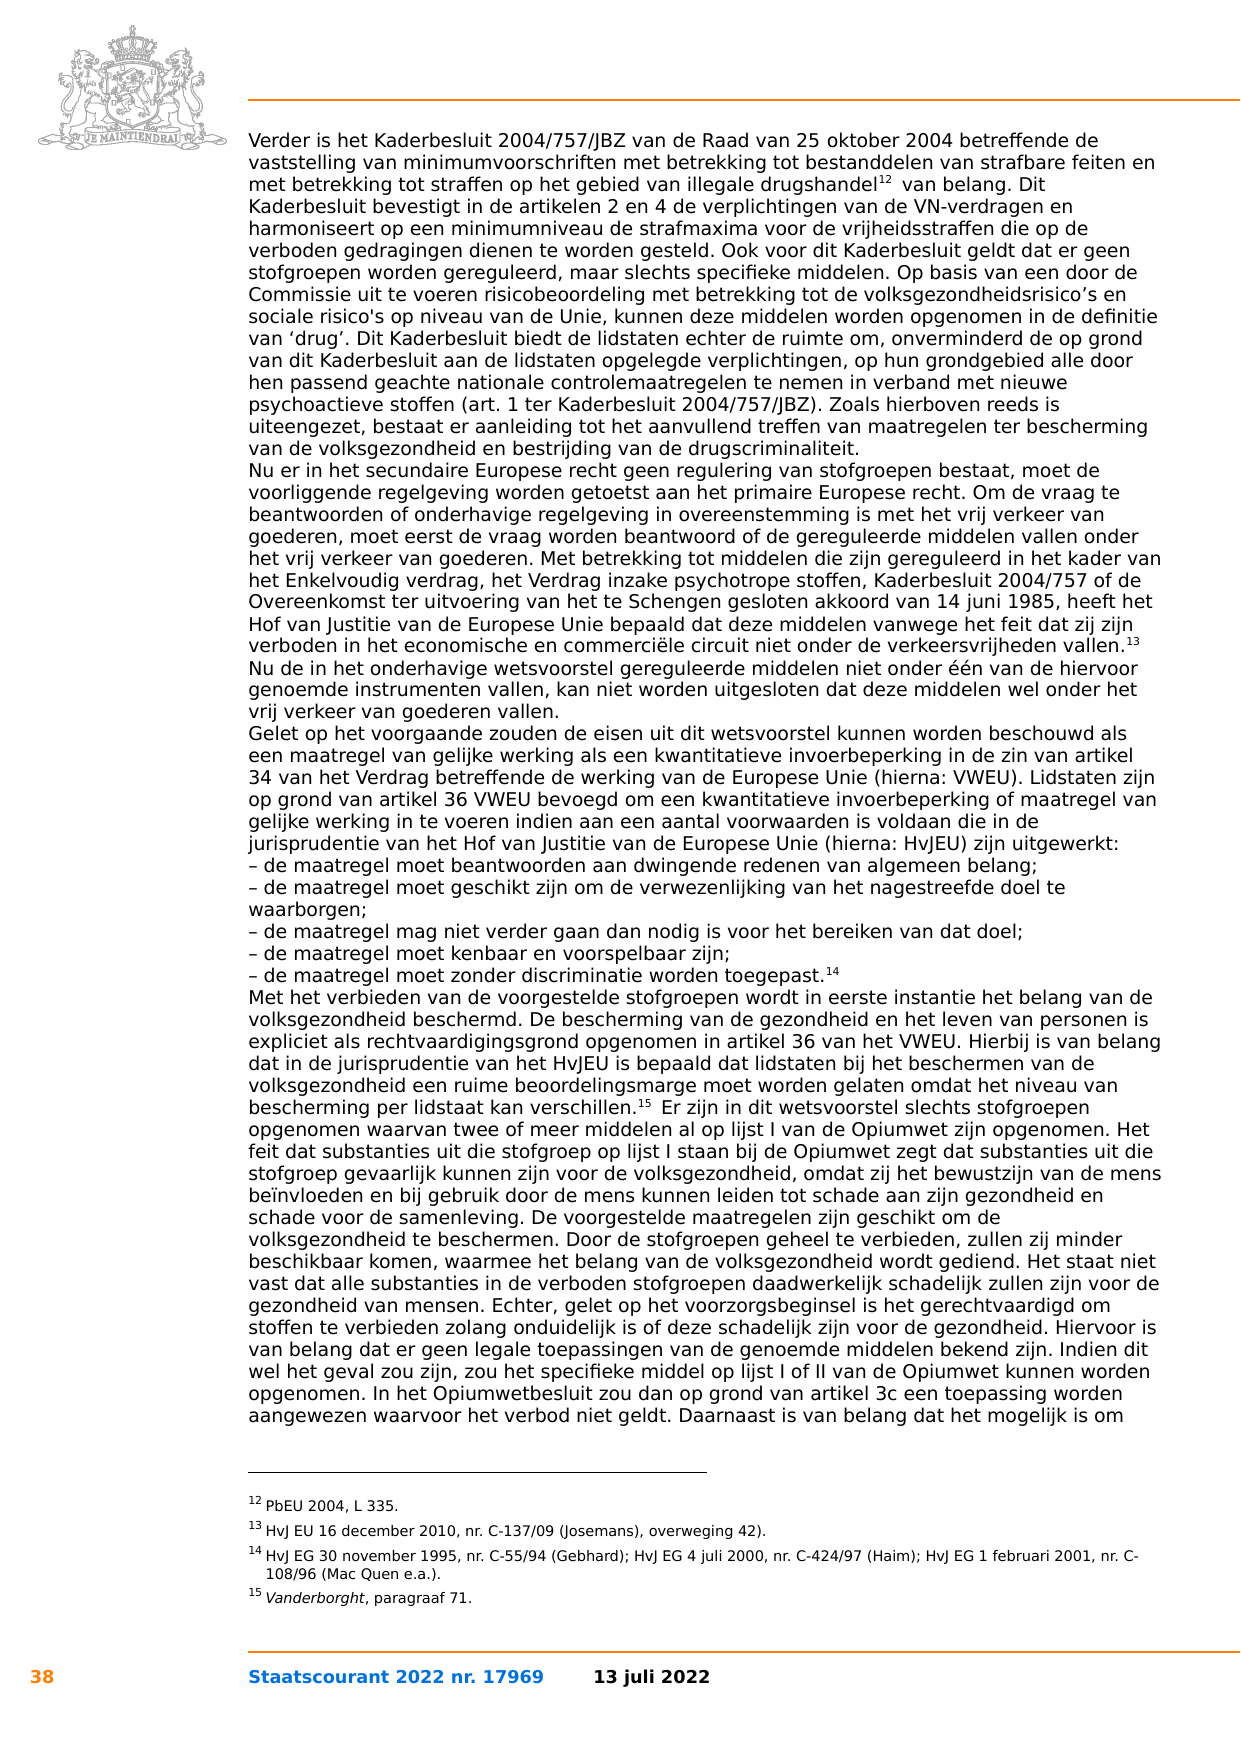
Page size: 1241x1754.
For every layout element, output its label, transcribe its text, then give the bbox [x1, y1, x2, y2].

text – de maatregel moet kenbaar en voorspelbaar zijn; [248, 943, 1163, 965]
text Gelet op het voorgaande zouden de eisen uit dit wetsvoorstel kunnen worden beschouwd als een maatregel van gelijke werking als een kwantitatieve invoerbeperking in de zin van artikel 34 van het Verdrag betreffende de werking van de Europese Unie (hierna: VWEU). Lidstaten zijn op grond van artikel 36 VWEU bevoegd om een kwantitatieve invoerbeperking of maatregel van gelijke werking in te voeren indien aan een aantal voorwaarden is voldaan die in de jurisprudentie van het Hof van Justitie van de Europese Unie (hierna: HvJEU) zijn uitgewerkt: [248, 723, 1163, 855]
text – de maatregel moet zonder discriminatie worden toegepast. [248, 965, 1163, 987]
text Vanderborght, paragraaf 71. [248, 1586, 1163, 1608]
text – de maatregel mag niet verder gaan dan nodig is voor het bereiken van dat doel; [248, 921, 1163, 943]
text HvJ EU 16 december 2010, nr. C-137/09 (Josemans), overweging 42). [248, 1519, 1163, 1541]
text PbEU 2004, L 335. [248, 1494, 1163, 1516]
text HvJ EG 30 november 1995, nr. C-55/94 (Gebhard); HvJ EG 4 juli 2000, nr. C-424/97 (Haim); HvJ EG 1 februari 2001, nr. C-108/96 (Mac Quen e.a.). [248, 1544, 1163, 1583]
picture [38, 25, 227, 150]
text Verder is het Kaderbesluit 2004/757/JBZ van de Raad van 25 oktober 2004 betreffende de vaststelling van minimumvoorschriften met betrekking tot bestanddelen van strafbare feiten en met betrekking tot straffen op het gebied van illegale drugshandel van belang. Dit Kaderbesluit bevestigt in de artikelen 2 en 4 de verplichtingen van de VN-verdragen en harmoniseert op een minimumniveau de strafmaxima voor de vrijheidsstraffen die op de verboden gedragingen dienen te worden gesteld. Ook voor dit Kaderbesluit geldt dat er geen stofgroepen worden gereguleerd, maar slechts specifieke middelen. Op basis van een door de Commissie uit te voeren risicobeoordeling met betrekking tot de volksgezondheidsrisico’s en sociale risico's op niveau van de Unie, kunnen deze middelen worden opgenomen in de definitie van ‘drug’. Dit Kaderbesluit biedt de lidstaten echter de ruimte om, onverminderd de op grond van dit Kaderbesluit aan de lidstaten opgelegde verplichtingen, op hun grondgebied alle door hen passend geachte nationale controlemaatregelen te nemen in verband met nieuwe psychoactieve stoffen (art. 1 ter Kaderbesluit 2004/757/JBZ). Zoals hierboven reeds is uiteengezet, bestaat er aanleiding tot het aanvullend treffen van maatregelen ter bescherming van de volksgezondheid en bestrijding van de drugscriminaliteit. [248, 130, 1163, 459]
text Nu er in het secundaire Europese recht geen regulering van stofgroepen bestaat, moet de voorliggende regelgeving worden getoetst aan het primaire Europese recht. Om de vraag te beantwoorden of onderhavige regelgeving in overeenstemming is met het vrij verkeer van goederen, moet eerst de vraag worden beantwoord of de gereguleerde middelen vallen onder het vrij verkeer van goederen. Met betrekking tot middelen die zijn gereguleerd in het kader van het Enkelvoudig verdrag, het Verdrag inzake psychotrope stoffen, Kaderbesluit 2004/757 of de Overeenkomst ter uitvoering van het te Schengen gesloten akkoord van 14 juni 1985, heeft het Hof van Justitie van de Europese Unie bepaald dat deze middelen vanwege het feit dat zij zijn verboden in het economische en commerciële circuit niet onder de verkeersvrijheden vallen. Nu de in het onderhavige wetsvoorstel gereguleerde middelen niet onder één van de hiervoor genoemde instrumenten vallen, kan niet worden uitgesloten dat deze middelen wel onder het vrij verkeer van goederen vallen. [248, 459, 1163, 723]
text – de maatregel moet geschikt zijn om de verwezenlijking van het nagestreefde doel te waarborgen; [248, 877, 1163, 921]
text Met het verbieden van de voorgestelde stofgroepen wordt in eerste instantie het belang van de volksgezondheid beschermd. De bescherming van de gezondheid en het leven van personen is expliciet als rechtvaardigingsgrond opgenomen in artikel 36 van het VWEU. Hierbij is van belang dat in de jurisprudentie van het HvJEU is bepaald dat lidstaten bij het beschermen van de volksgezondheid een ruime beoordelingsmarge moet worden gelaten omdat het niveau van bescherming per lidstaat kan verschillen. Er zijn in dit wetsvoorstel slechts stofgroepen opgenomen waarvan twee of meer middelen al op lijst I van de Opiumwet zijn opgenomen. Het feit dat substanties uit die stofgroep op lijst I staan bij de Opiumwet zegt dat substanties uit die stofgroep gevaarlijk kunnen zijn voor de volksgezondheid, omdat zij het bewustzijn van de mens beïnvloeden en bij gebruik door de mens kunnen leiden tot schade aan zijn gezondheid en schade voor de samenleving. De voorgestelde maatregelen zijn geschikt om de volksgezondheid te beschermen. Door de stofgroepen geheel te verbieden, zullen zij minder beschikbaar komen, waarmee het belang van de volksgezondheid wordt gediend. Het staat niet vast dat alle substanties in de verboden stofgroepen daadwerkelijk schadelijk zullen zijn voor de gezondheid van mensen. Echter, gelet op het voorzorgsbeginsel is het gerechtvaardigd om stoffen te verbieden zolang onduidelijk is of deze schadelijk zijn voor de gezondheid. Hiervoor is van belang dat er geen legale toepassingen van de genoemde middelen bekend zijn. Indien dit wel het geval zou zijn, zou het specifieke middel op lijst I of II van de Opiumwet kunnen worden opgenomen. In het Opiumwetbesluit zou dan op grond van artikel 3c een toepassing worden aangewezen waarvoor het verbod niet geldt. Daarnaast is van belang dat het mogelijk is om [248, 987, 1163, 1427]
text – de maatregel moet beantwoorden aan dwingende redenen van algemeen belang; [248, 855, 1163, 877]
